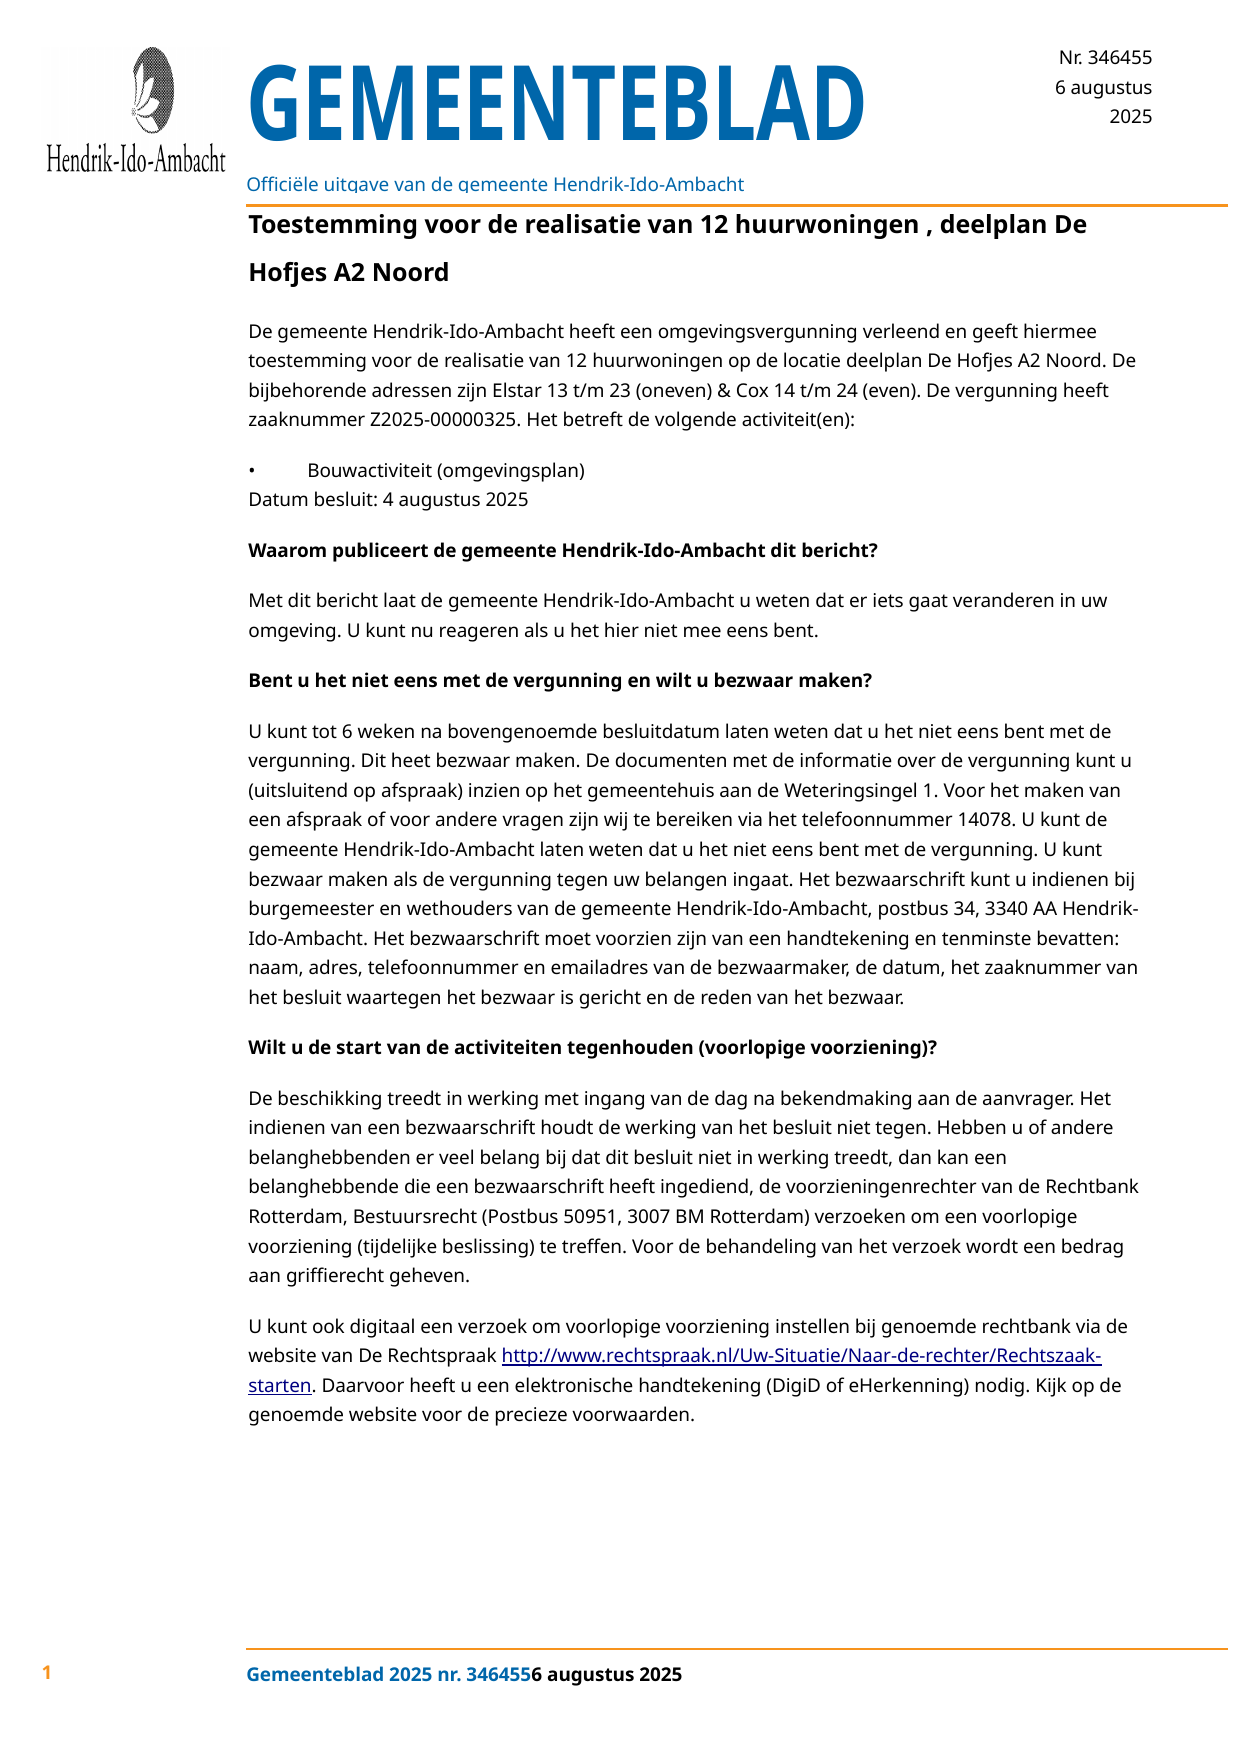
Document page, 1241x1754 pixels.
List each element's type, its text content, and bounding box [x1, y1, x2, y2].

text U kunt ook digitaal een verzoek om voorlopige voorziening instellen bij genoemde rechtbank via de website van De Rechtspraak http://www.rechtspraak.nl/Uw-Situatie/Naar-de-rechter/Rechtszaak-starten. Daarvoor heeft u een elektronische handtekening (DigiD of eHerkenning) nodig. Kijk op de genoemde website voor de precieze voorwaarden. [248, 1313, 1152, 1427]
text De gemeente Hendrik-Ido-Ambacht heeft een omgevingsvergunning verleend en geeft hiermee toestemming voor de realisatie van 12 huurwoningen op de locatie deelplan De Hofjes A2 Noord. De bijbehorende adressen zijn Elstar 13 t/m 23 (oneven) & Cox 14 t/m 24 (even). De vergunning heeft zaaknummer Z2025-00000325. Het betreft de volgende activiteit(en): [248, 318, 1152, 432]
list Bouwactiviteit (omgevingsplan) [248, 457, 1152, 483]
picture [41, 47, 231, 172]
text Wilt u de start van de activiteiten tegenhouden (voorlopige voorziening)? [248, 1034, 1152, 1060]
text Waarom publiceert de gemeente Hendrik-Ido-Ambacht dit bericht? [248, 537, 1152, 563]
text Met dit bericht laat de gemeente Hendrik-Ido-Ambacht u weten dat er iets gaat veranderen in uw omgeving. U kunt nu reageren als u het hier niet mee eens bent. [248, 587, 1152, 643]
text Datum besluit: 4 augustus 2025 [248, 487, 1152, 512]
text Bent u het niet eens met de vergunning en wilt u bezwaar maken? [248, 667, 1152, 693]
text De beschikking treedt in werking met ingang van de dag na bekendmaking aan de aanvrager. Het indienen van een bezwaarschrift houdt de werking van het besluit niet tegen. Hebben u of andere belanghebbenden er veel belang bij dat dit besluit niet in werking treedt, dan kan een belanghebbende die een bezwaarschrift heeft ingediend, de voorzieningenrechter van de Rechtbank Rotterdam, Bestuursrecht (Postbus 50951, 3007 BM Rotterdam) verzoeken om een voorlopige voorziening (tijdelijke beslissing) te treffen. Voor de behandeling van het verzoek wordt een bedrag aan griffierecht geheven. [248, 1085, 1152, 1288]
text U kunt tot 6 weken na bovengenoemde besluitdatum laten weten dat u het niet eens bent met de vergunning. Dit heet bezwaar maken. De documenten met de informatie over de vergunning kunt u (uitsluitend op afspraak) inzien op het gemeentehuis aan de Weteringsingel 1. Voor het maken van een afspraak of voor andere vragen zijn wij te bereiken via het telefoonnummer 14078. U kunt de gemeente Hendrik-Ido-Ambacht laten weten dat u het niet eens bent met de vergunning. U kunt bezwaar maken als de vergunning tegen uw belangen ingaat. Het bezwaarschrift kunt u indienen bij burgemeester en wethouders van de gemeente Hendrik-Ido-Ambacht, postbus 34, 3340 AA Hendrik-Ido-Ambacht. Het bezwaarschrift moet voorzien zijn van een handtekening en tenminste bevatten: naam, adres, telefoonnummer en emailadres van de bezwaarmaker, de datum, het zaaknummer van het besluit waartegen het bezwaar is gericht en de reden van het bezwaar. [248, 718, 1152, 1010]
text Toestemming voor de realisatie van 12 huurwoningen , deelplan De Hofjes A2 Noord [248, 207, 1152, 288]
